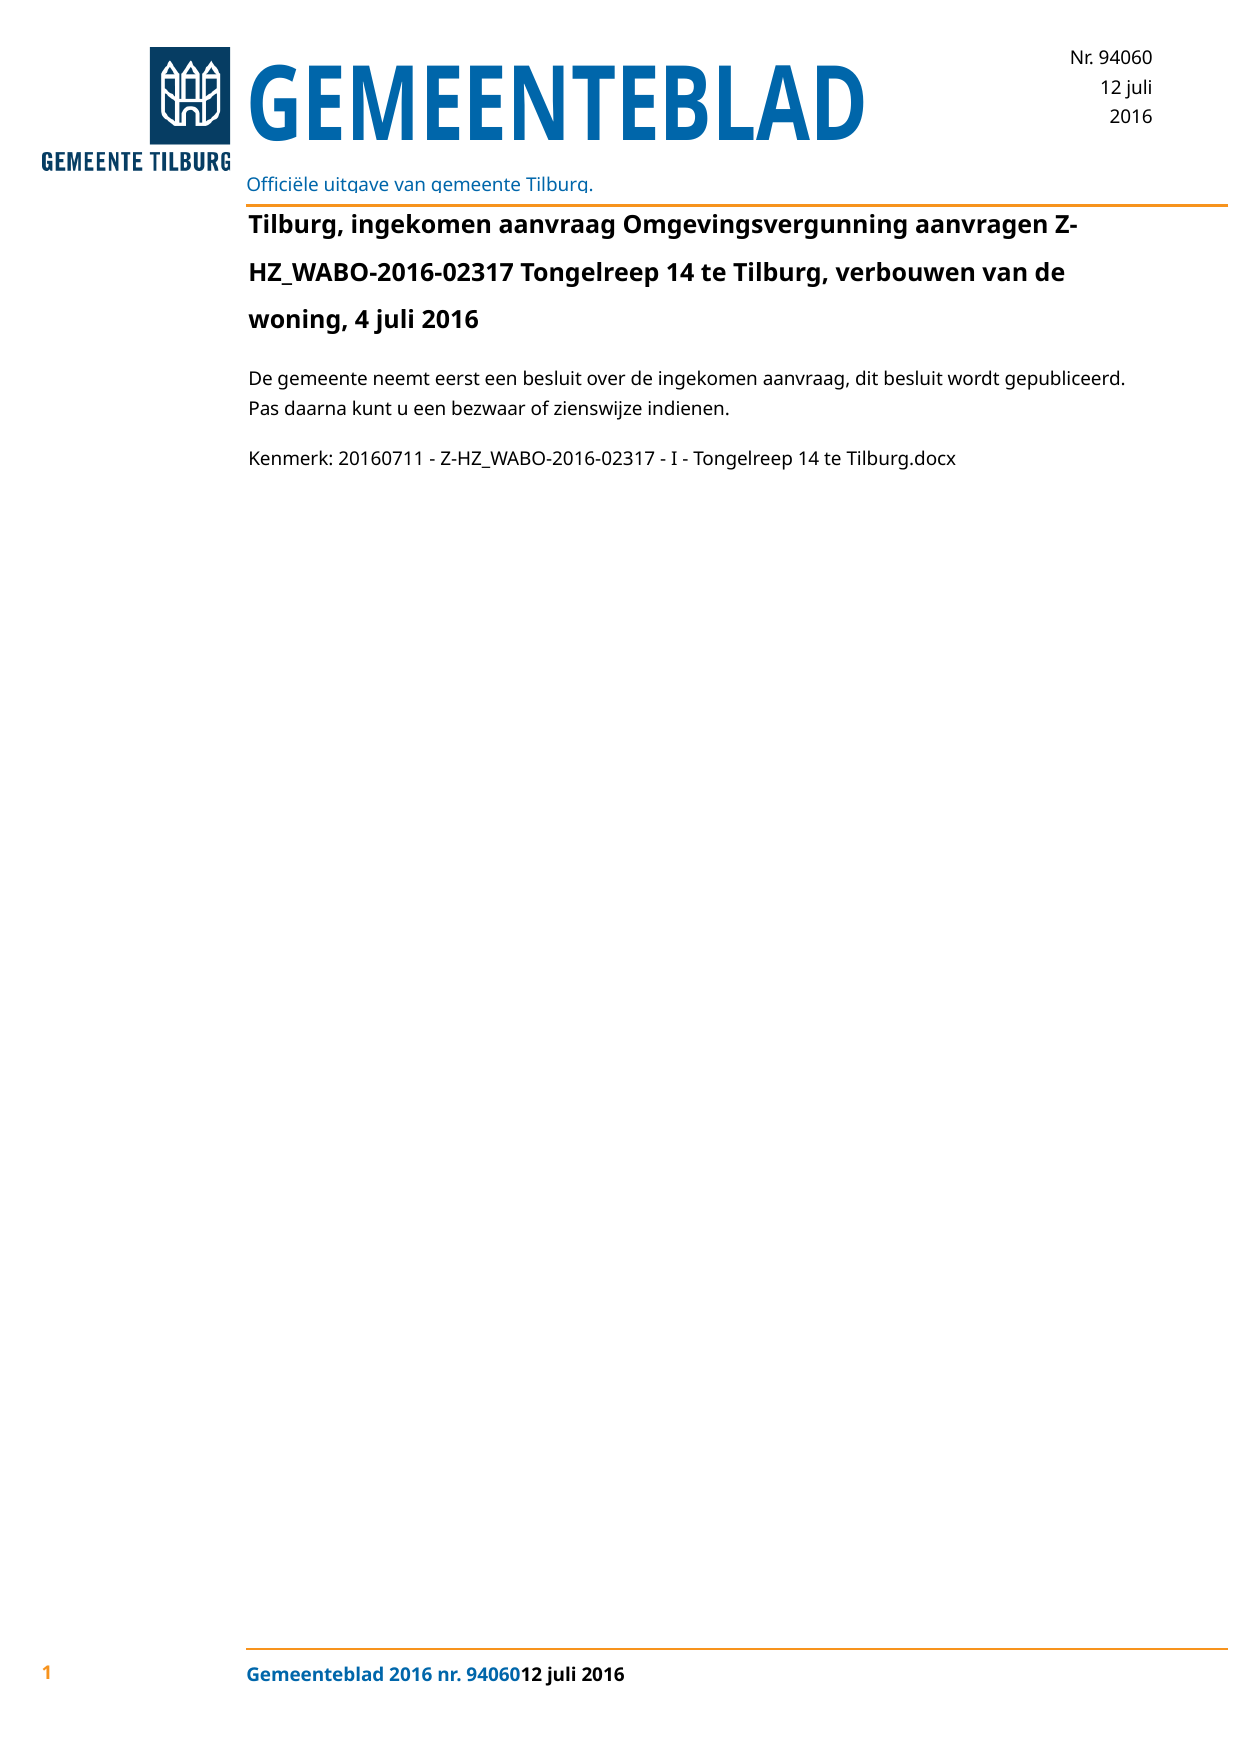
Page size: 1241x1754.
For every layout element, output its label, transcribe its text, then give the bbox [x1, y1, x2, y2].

text Tilburg, ingekomen aanvraag Omgevingsvergunning aanvragen Z-HZ_WABO-2016-02317 Tongelreep 14 te Tilburg, verbouwen van de woning, 4 juli 2016 [248, 207, 1152, 336]
text De gemeente neemt eerst een besluit over de ingekomen aanvraag, dit besluit wordt gepubliceerd. Pas daarna kunt u een bezwaar of zienswijze indienen. [248, 366, 1152, 421]
picture [41, 47, 231, 172]
text Kenmerk: 20160711 - Z-HZ_WABO-2016-02317 - I - Tongelreep 14 te Tilburg.docx [248, 446, 1152, 471]
